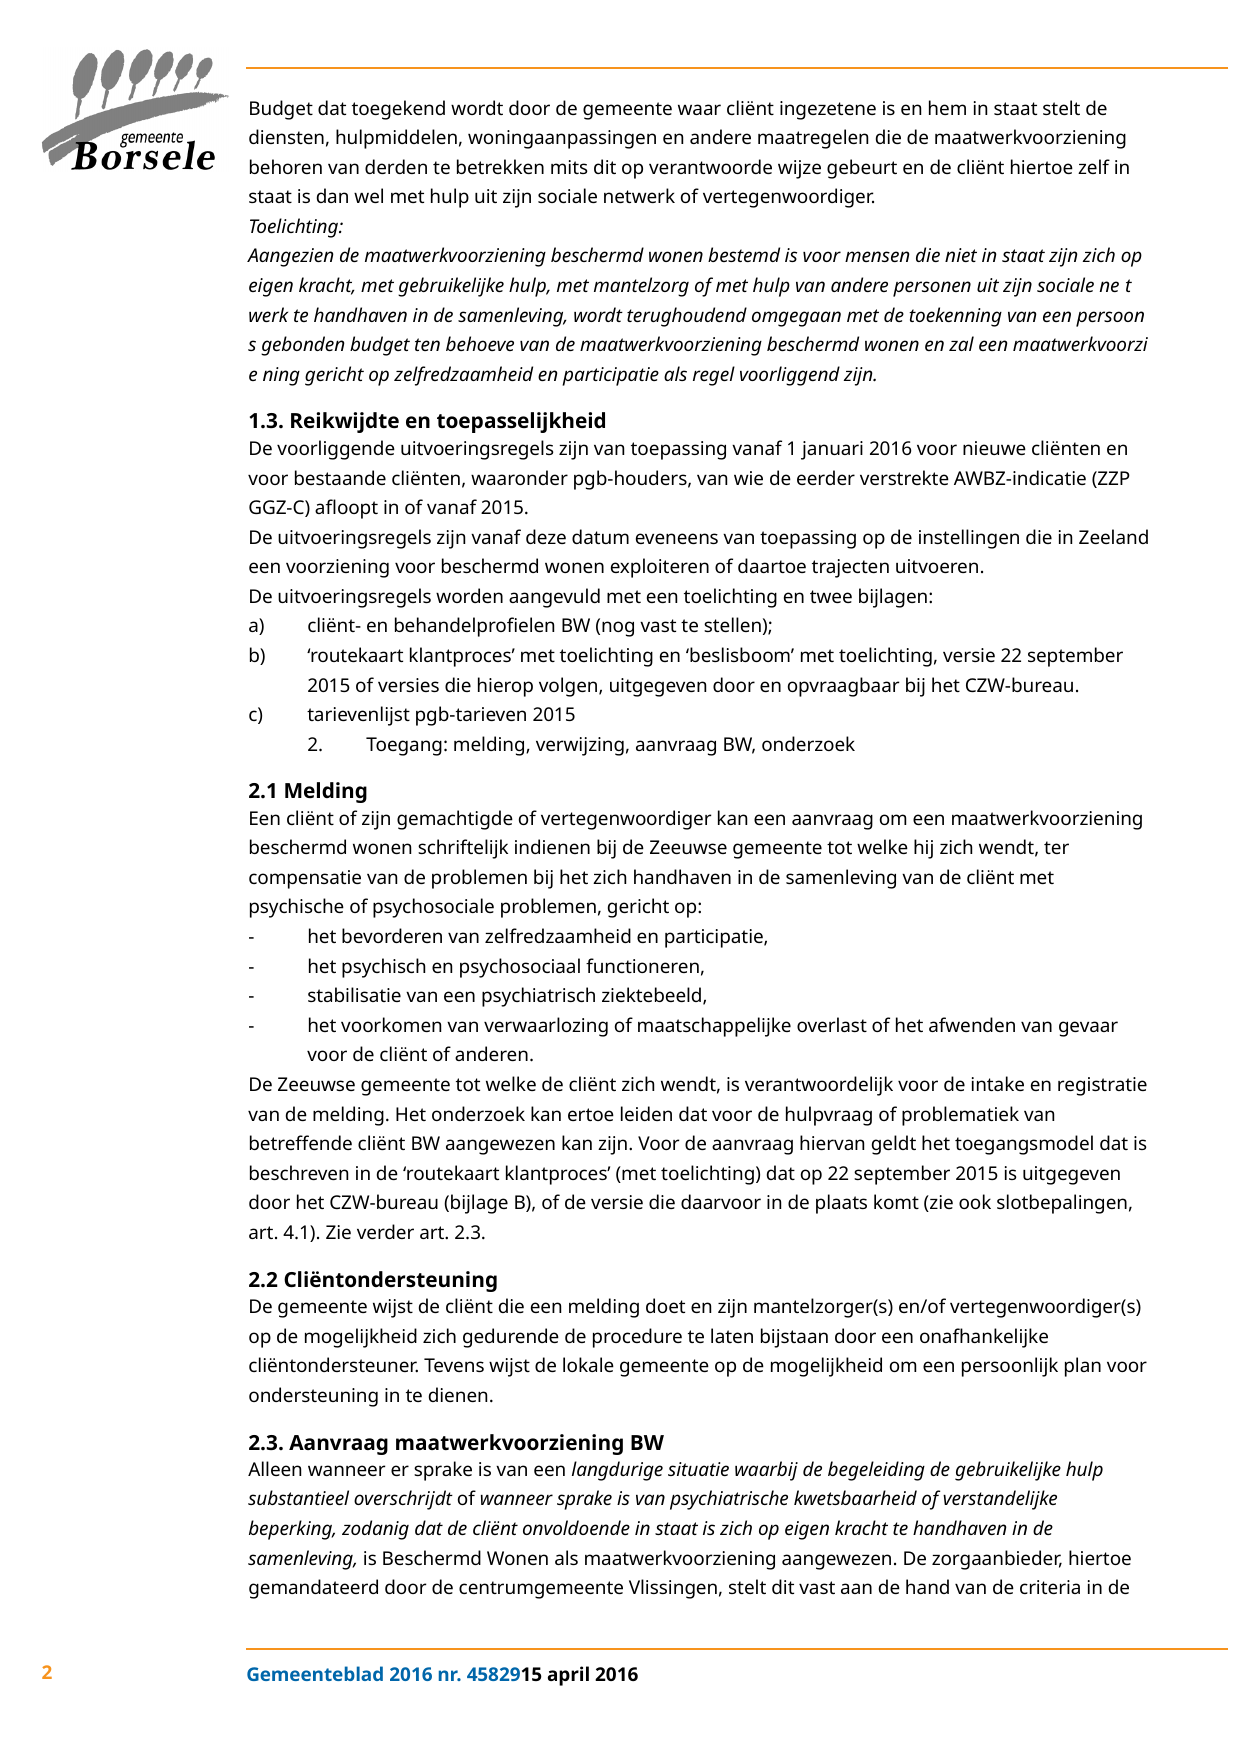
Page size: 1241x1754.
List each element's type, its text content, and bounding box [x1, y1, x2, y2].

text De gemeente wijst de cliënt die een melding doet en zijn mantelzorger(s) en/of vertegenwoordiger(s) op de mogelijkheid zich gedurende de procedure te laten bijstaan door een onafhankelijke cliëntondersteuner. Tevens wijst de lokale gemeente op de mogelijkheid om een persoonlijk plan voor ondersteuning in te dienen. [248, 1293, 1152, 1408]
list tarievenlijst pgb-tarieven 2015 [248, 701, 1152, 727]
text 2.3. Aanvraag maatwerkvoorziening BW [248, 1428, 1152, 1456]
picture [41, 47, 231, 172]
list stabilisatie van een psychiatrisch ziektebeeld, [248, 982, 1152, 1008]
text Alleen wanneer er sprake is van een langdurige situatie waarbij de begeleiding de gebruikelijke hulp substantieel overschrijdt of wanneer sprake is van psychiatrische kwetsbaarheid of verstandelijke beperking, zodanig dat de cliënt onvoldoende in staat is zich op eigen kracht te handhaven in de samenleving, is Beschermd Wonen als maatwerkvoorziening aangewezen. De zorgaanbieder, hiertoe gemandateerd door de centrumgemeente Vlissingen, stelt dit vast aan de hand van de criteria in de [248, 1456, 1152, 1600]
text Toelichting: [248, 213, 1152, 239]
text De uitvoeringsregels worden aangevuld met een toelichting en twee bijlagen: [248, 583, 1152, 609]
list cliënt- en behandelprofielen BW (nog vast te stellen); [248, 613, 1152, 638]
text 2.1 Melding [248, 777, 1152, 805]
text De voorliggende uitvoeringsregels zijn van toepassing vanaf 1 januari 2016 voor nieuwe cliënten en voor bestaande cliënten, waaronder pgb-houders, van wie de eerder verstrekte AWBZ-indicatie (ZZP GGZ-C) afloopt in of vanaf 2015. [248, 435, 1152, 520]
list het voorkomen van verwaarlozing of maatschappelijke overlast of het afwenden van gevaar voor de cliënt of anderen. [248, 1012, 1152, 1067]
text De Zeeuwse gemeente tot welke de cliënt zich wendt, is verantwoordelijk voor de intake en registratie van de melding. Het onderzoek kan ertoe leiden dat voor de hulpvraag of problematiek van betreffende cliënt BW aangewezen kan zijn. Voor de aanvraag hiervan geldt het toegangsmodel dat is beschreven in de ‘routekaart klantproces’ (met toelichting) dat op 22 september 2015 is uitgegeven door het CZW-bureau (bijlage B), of de versie die daarvoor in de plaats komt (zie ook slotbepalingen, art. 4.1). Zie verder art. 2.3. [248, 1071, 1152, 1245]
text 2.2 Cliëntondersteuning [248, 1265, 1152, 1293]
text Een cliënt of zijn gemachtigde of vertegenwoordiger kan een aanvraag om een maatwerkvoorziening beschermd wonen schriftelijk indienen bij de Zeeuwse gemeente tot welke hij zich wendt, ter compensatie van de problemen bij het zich handhaven in de samenleving van de cliënt met psychische of psychosociale problemen, gericht op: [248, 805, 1152, 919]
list het psychisch en psychosociaal functioneren, [248, 953, 1152, 979]
text De uitvoeringsregels zijn vanaf deze datum eveneens van toepassing op de instellingen die in Zeeland een voorziening voor beschermd wonen exploiteren of daartoe trajecten uitvoeren. [248, 524, 1152, 579]
list het bevorderen van zelfredzaamheid en participatie, [248, 923, 1152, 949]
list ‘routekaart klantproces’ met toelichting en ‘beslisboom’ met toelichting, versie 22 september 2015 of versies die hierop volgen, uitgegeven door en opvraagbaar bij het CZW-bureau. [248, 642, 1152, 697]
text Budget dat toegekend wordt door de gemeente waar cliënt ingezetene is en hem in staat stelt de diensten, hulpmiddelen, woningaanpassingen en andere maatregelen die de maatwerkvoorziening behoren van derden te betrekken mits dit op verantwoorde wijze gebeurt en de cliënt hiertoe zelf in staat is dan wel met hulp uit zijn sociale netwerk of vertegenwoordiger. [248, 95, 1152, 209]
list Toegang: melding, verwijzing, aanvraag BW, onderzoek [307, 731, 1152, 757]
text 1.3. Reikwijdte en toepasselijkheid [248, 407, 1152, 435]
text Aangezien de maatwerkvoorziening beschermd wonen bestemd is voor mensen die niet in staat zijn zich op eigen kracht, met gebruikelijke hulp, met mantelzorg of met hulp van andere personen uit zijn sociale ne t werk te handhaven in de samenleving, wordt terughoudend omgegaan met de toekenning van een persoon s gebonden budget ten behoeve van de maatwerkvoorziening beschermd wonen en zal een maatwerkvoorzi e ning gericht op zelfredzaamheid en participatie als regel voorliggend zijn. [248, 243, 1152, 387]
